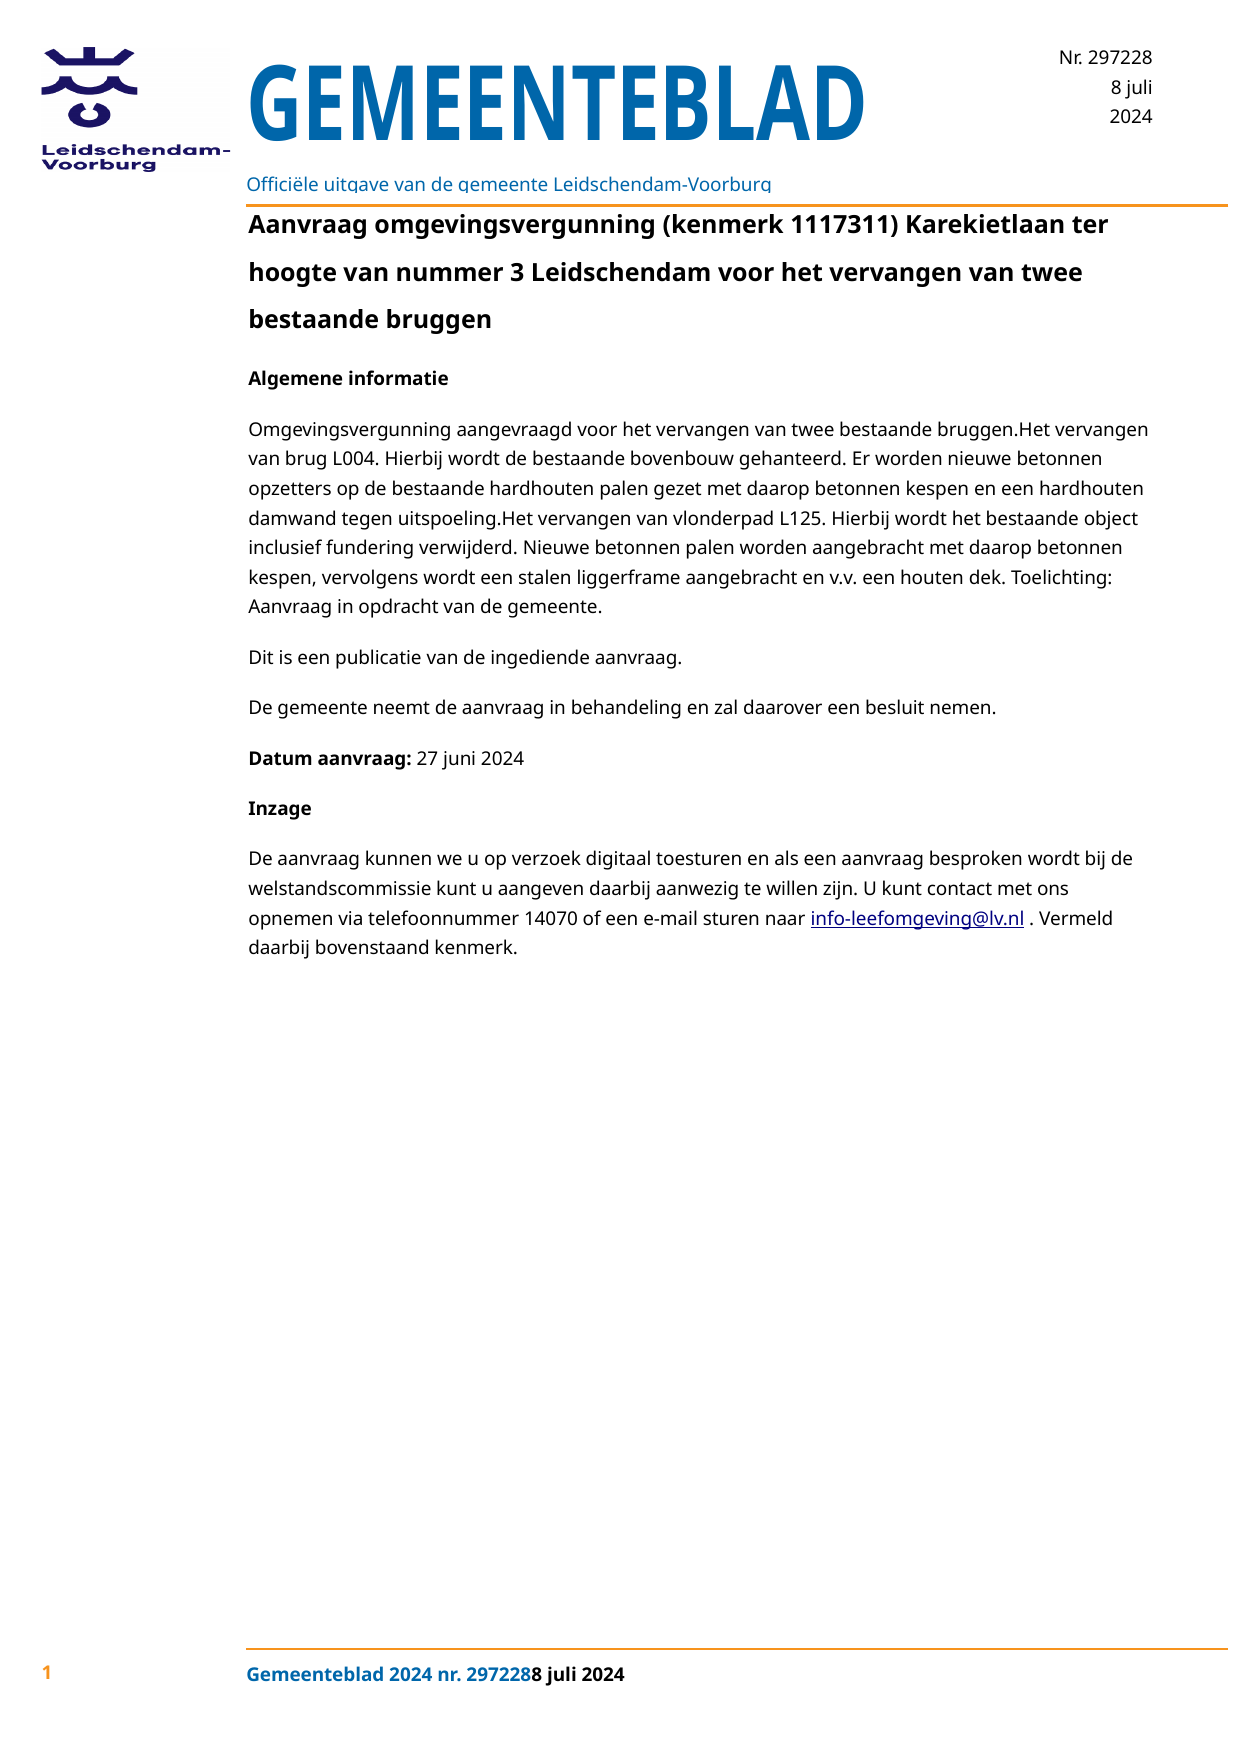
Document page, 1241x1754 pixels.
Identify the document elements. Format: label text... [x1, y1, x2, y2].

text Omgevingsvergunning aangevraagd voor het vervangen van twee bestaande bruggen.Het vervangen van brug L004. Hierbij wordt de bestaande bovenbouw gehanteerd. Er worden nieuwe betonnen opzetters op de bestaande hardhouten palen gezet met daarop betonnen kespen en een hardhouten damwand tegen uitspoeling.Het vervangen van vlonderpad L125. Hierbij wordt het bestaande object inclusief fundering verwijderd. Nieuwe betonnen palen worden aangebracht met daarop betonnen kespen, vervolgens wordt een stalen liggerframe aangebracht en v.v. een houten dek. Toelichting: Aanvraag in opdracht van de gemeente. [248, 416, 1152, 619]
text De aanvraag kunnen we u op verzoek digitaal toesturen en als een aanvraag besproken wordt bij de welstandscommissie kunt u aangeven daarbij aanwezig te willen zijn. U kunt contact met ons opnemen via telefoonnummer 14070 of een e-mail sturen naar info-leefomgeving@lv.nl . Vermeld daarbij bovenstaand kenmerk. [248, 846, 1152, 960]
text De gemeente neemt de aanvraag in behandeling en zal daarover een besluit nemen. [248, 694, 1152, 720]
text Aanvraag omgevingsvergunning (kenmerk 1117311) Karekietlaan ter hoogte van nummer 3 Leidschendam voor het vervangen van twee bestaande bruggen [248, 207, 1152, 336]
text Algemene informatie [248, 366, 1152, 391]
text Datum aanvraag: 27 juni 2024 [248, 745, 1152, 770]
picture [41, 47, 231, 172]
text Inzage [248, 795, 1152, 821]
text Dit is een publicatie van de ingediende aanvraag. [248, 644, 1152, 669]
